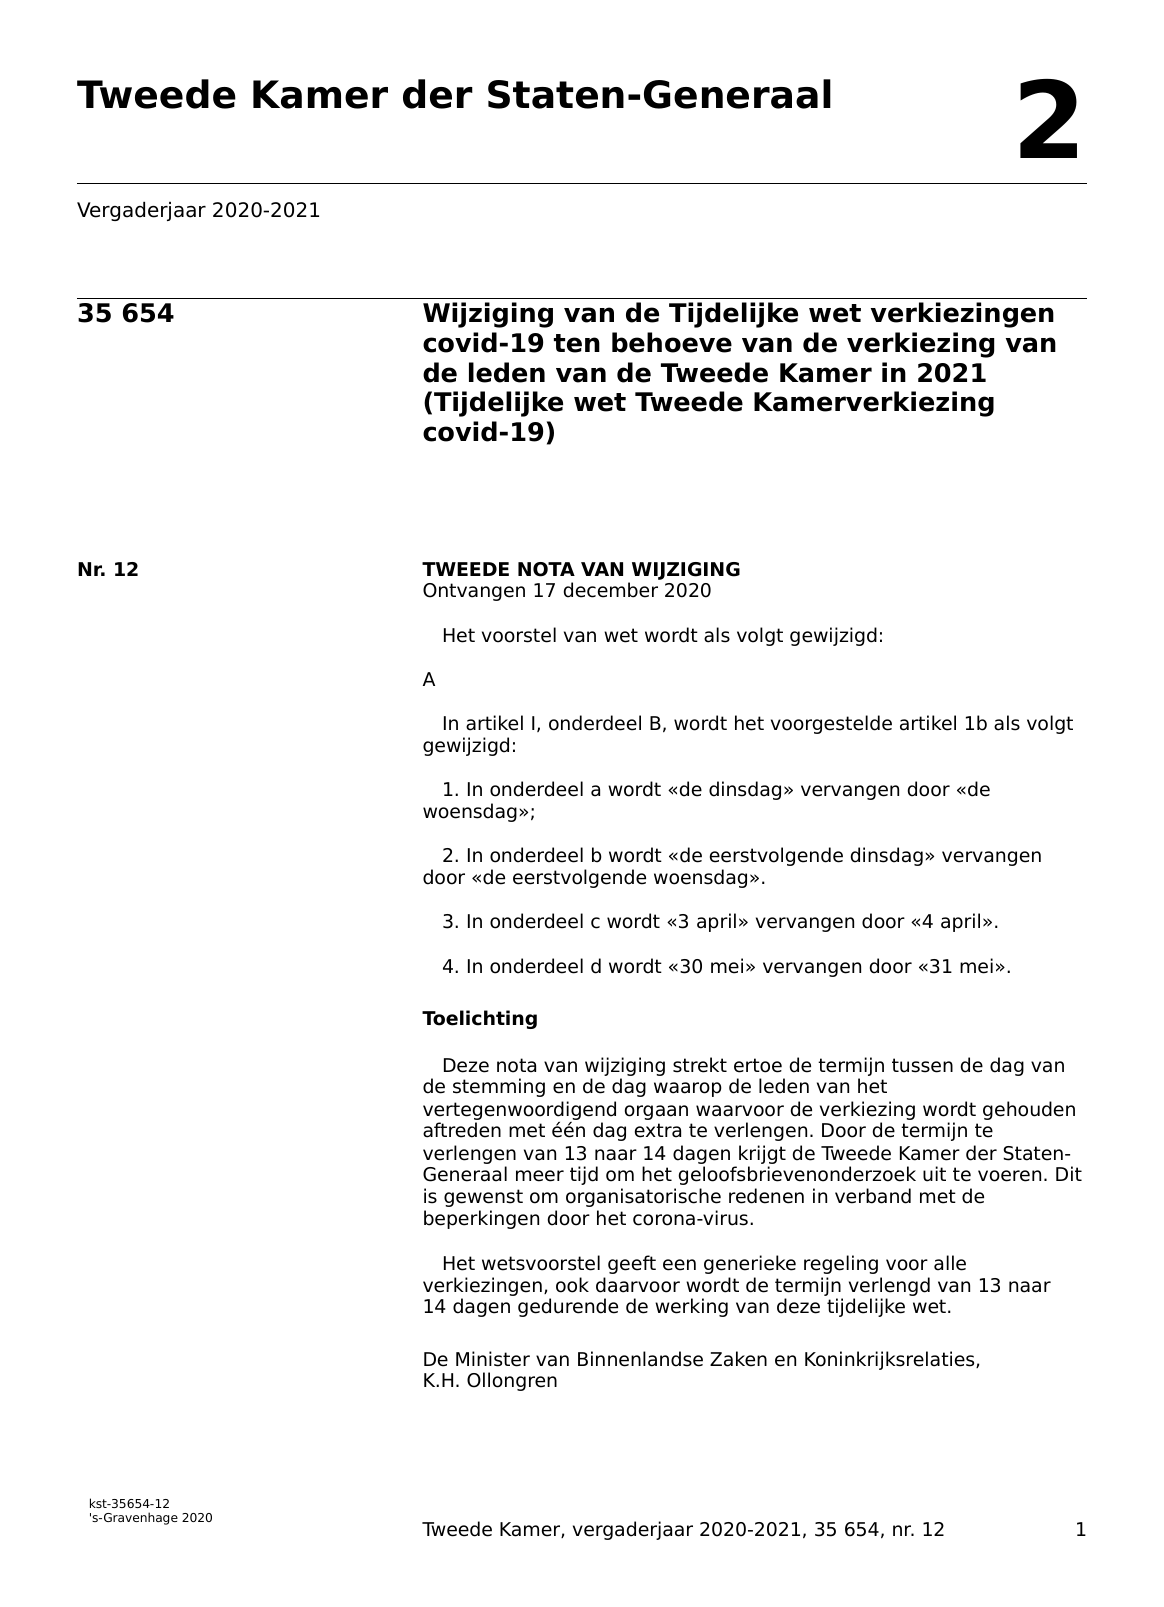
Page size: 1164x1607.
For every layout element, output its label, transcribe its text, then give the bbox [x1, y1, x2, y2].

text 1. In onderdeel a wordt «de dinsdag» vervangen door «de woensdag»; [422, 779, 1087, 823]
text Het wetsvoorstel geeft een generieke regeling voor alle verkiezingen, ook daarvoor wordt de termijn verlengd van 13 naar 14 dagen gedurende de werking van deze tijdelijke wet. [422, 1252, 1087, 1318]
subtitle Nr. 12 TWEEDE NOTA VAN WIJZIGING [77, 558, 1087, 580]
text kst-35654-12 [88, 1497, 323, 1511]
text Het voorstel van wet wordt als volgt gewijzigd: [422, 624, 1087, 647]
text 3. In onderdeel c wordt «3 april» vervangen door «4 april». [422, 911, 1087, 933]
subtitle Toelichting [422, 1007, 1087, 1029]
subtitle 35 654 Wijziging van de Tijdelijke wet verkiezingen covid-19 ten behoeve van de verkiezing van de leden van de Tweede Kamer in 2021 (Tijdelijke wet Tweede Kamerverkiezing covid-19) [77, 299, 1087, 447]
text Ontvangen 17 december 2020 [422, 580, 1087, 602]
text 2. In onderdeel b wordt «de eerstvolgende dinsdag» vervangen door «de eerstvolgende woensdag». [422, 845, 1087, 889]
text De Minister van Binnenlandse Zaken en Koninkrijksrelaties, K.H. Ollongren [422, 1348, 1087, 1392]
table_header Tweede Kamer der Staten-Generaal [77, 59, 886, 183]
text 4. In onderdeel d wordt «30 mei» vervangen door «31 mei». [422, 956, 1087, 977]
table_header 2 [886, 59, 1087, 183]
subtitle A [422, 669, 1087, 691]
text Deze nota van wijziging strekt ertoe de termijn tussen de dag van de stemming en de dag waarop de leden van het vertegenwoordigend orgaan waarvoor de verkiezing wordt gehouden aftreden met één dag extra te verlengen. Door de termijn te verlengen van 13 naar 14 dagen krijgt de Tweede Kamer der Staten-Generaal meer tijd om het geloofsbrievenonderzoek uit te voeren. Dit is gewenst om organisatorische redenen in verband met de beperkingen door het corona-virus. [422, 1054, 1087, 1230]
text 's-Gravenhage 2020 [88, 1511, 323, 1525]
table_cell Vergaderjaar 2020-2021 [77, 184, 1087, 298]
text In artikel I, onderdeel B, wordt het voorgestelde artikel 1b als volgt gewijzigd: [422, 713, 1087, 757]
